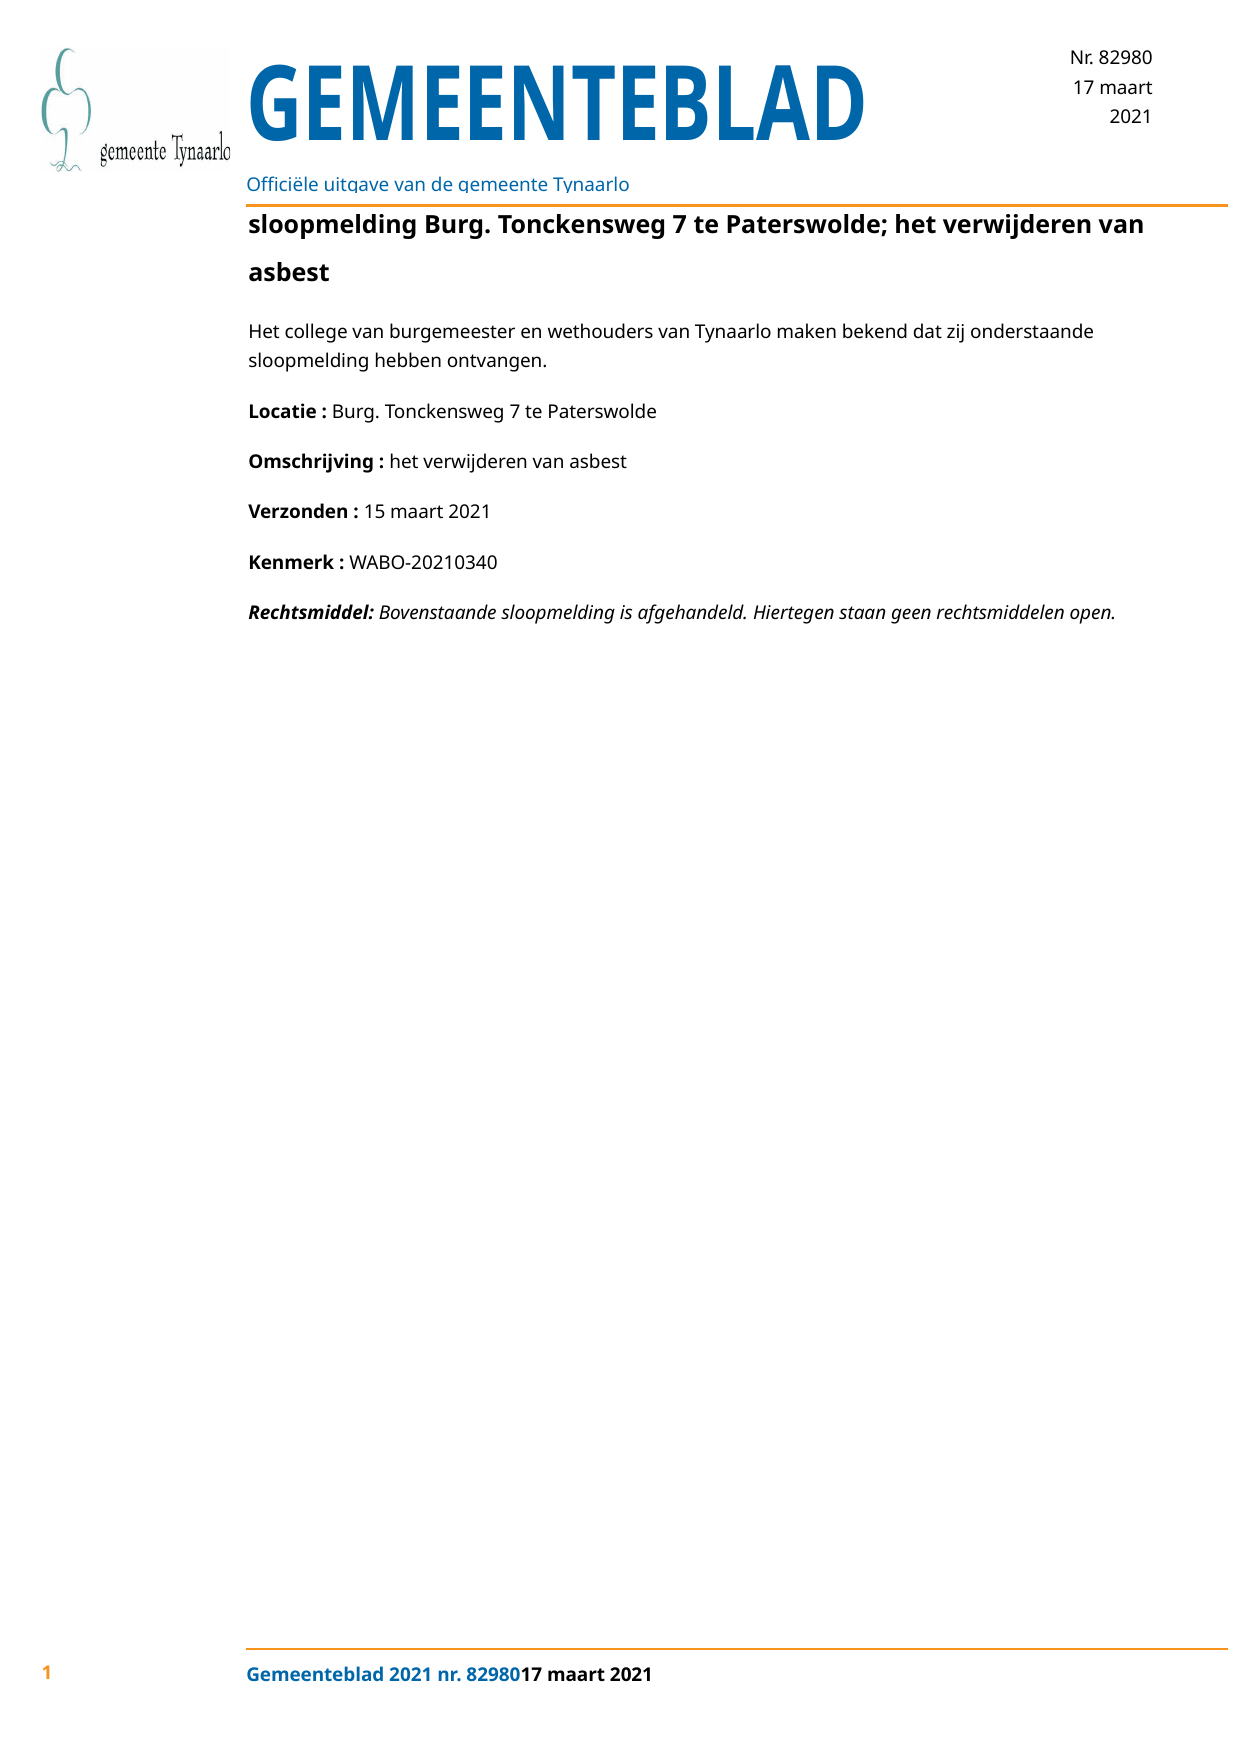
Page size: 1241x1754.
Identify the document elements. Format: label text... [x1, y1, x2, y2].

text Het college van burgemeester en wethouders van Tynaarlo maken bekend dat zij onderstaande sloopmelding hebben ontvangen. [248, 318, 1152, 373]
text sloopmelding Burg. Tonckensweg 7 te Paterswolde; het verwijderen van asbest [248, 207, 1152, 288]
text Omschrijving : het verwijderen van asbest [248, 448, 1152, 474]
picture [41, 47, 231, 172]
text Rechtsmiddel: Bovenstaande sloopmelding is afgehandeld. Hiertegen staan geen rechtsmiddelen open. [248, 599, 1152, 625]
text Verzonden : 15 maart 2021 [248, 499, 1152, 524]
text Kenmerk : WABO-20210340 [248, 549, 1152, 575]
text Locatie : Burg. Tonckensweg 7 te Paterswolde [248, 398, 1152, 424]
